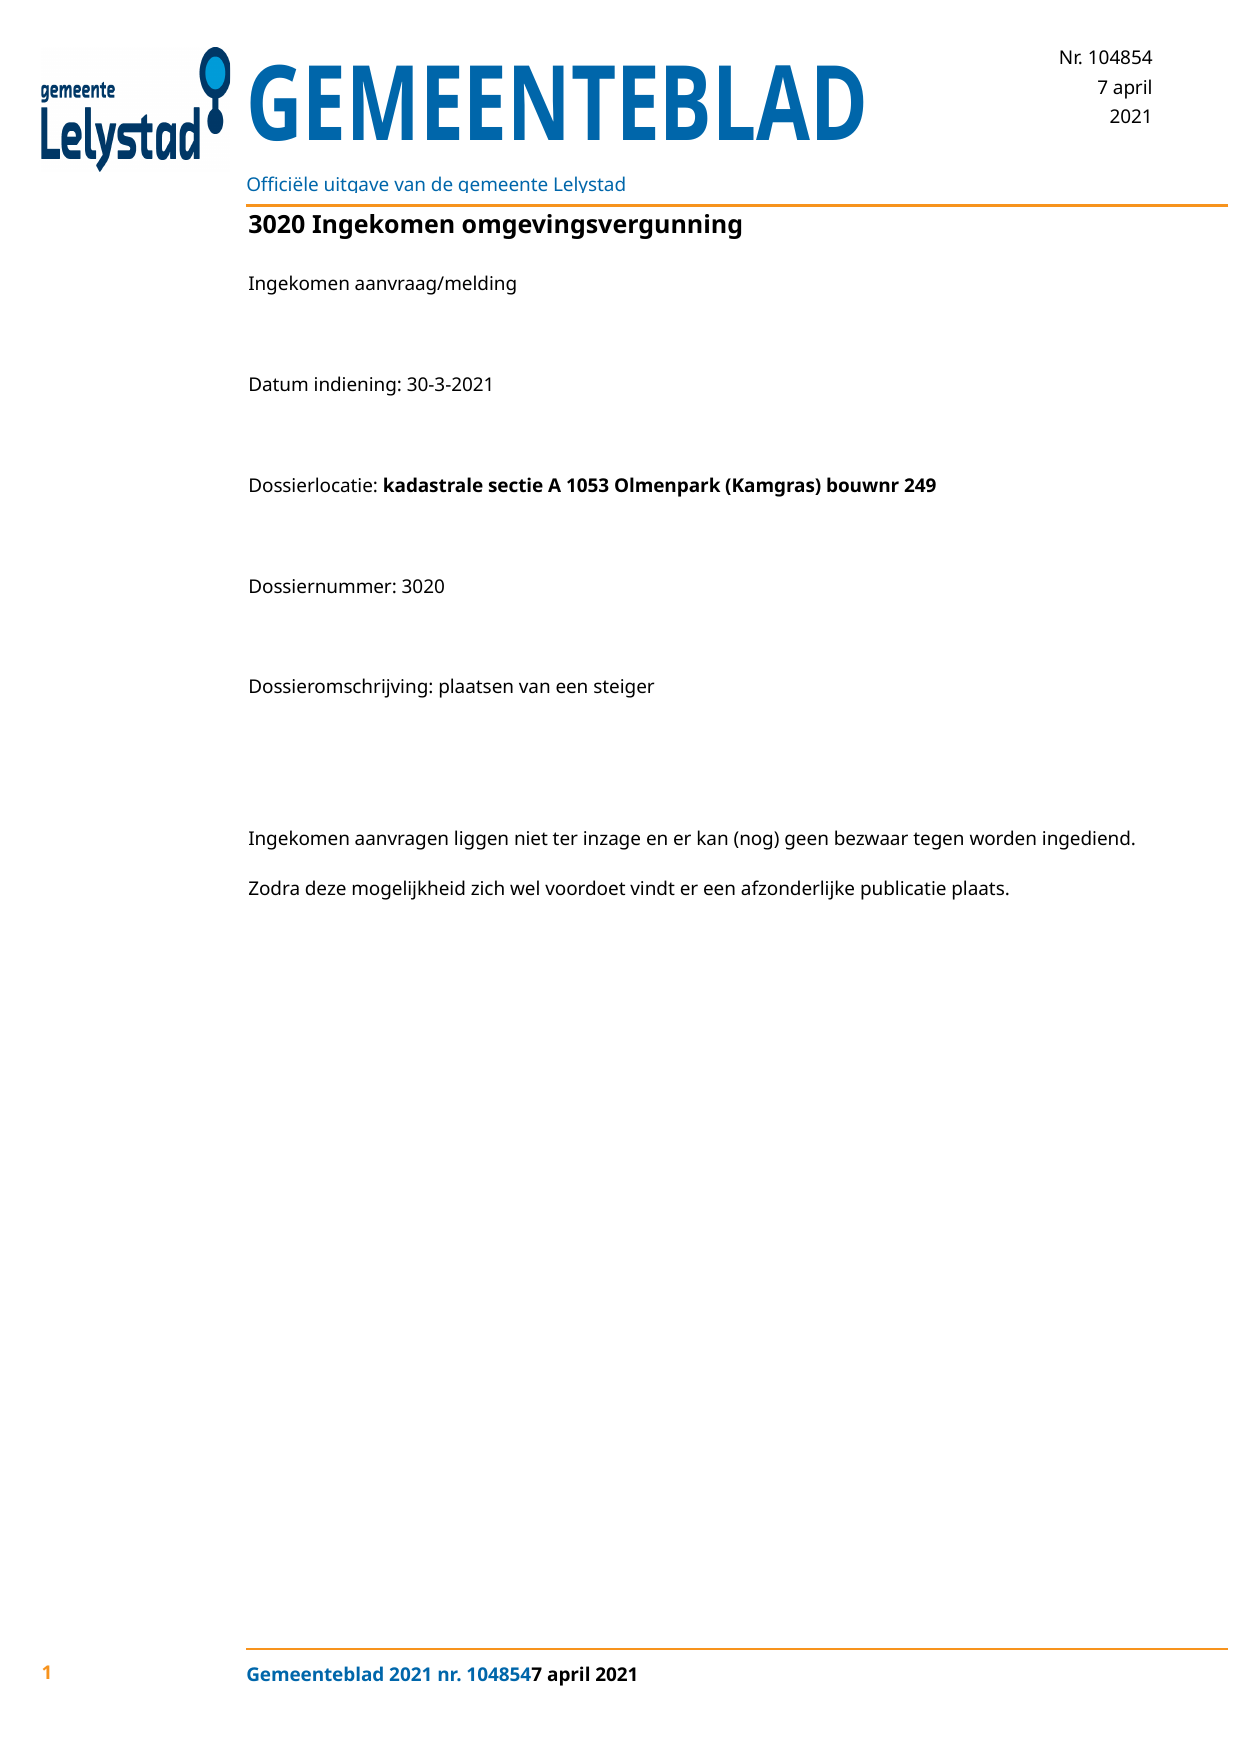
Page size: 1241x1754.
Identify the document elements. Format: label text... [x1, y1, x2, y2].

text Ingekomen aanvraag/melding [248, 270, 1152, 296]
text Dossierlocatie: kadastrale sectie A 1053 Olmenpark (Kamgras) bouwnr 249 [248, 472, 1152, 498]
text 3020 Ingekomen omgevingsvergunning [248, 207, 1152, 241]
text Datum indiening: 30-3-2021 [248, 371, 1152, 397]
text Zodra deze mogelijkheid zich wel voordoet vindt er een afzonderlijke publicatie plaats. [248, 875, 1152, 901]
text Ingekomen aanvragen liggen niet ter inzage en er kan (nog) geen bezwaar tegen worden ingediend. [248, 825, 1152, 851]
picture [41, 47, 231, 172]
text Dossiernummer: 3020 [248, 573, 1152, 598]
text Dossieromschrijving: plaatsen van een steiger [248, 674, 1152, 699]
